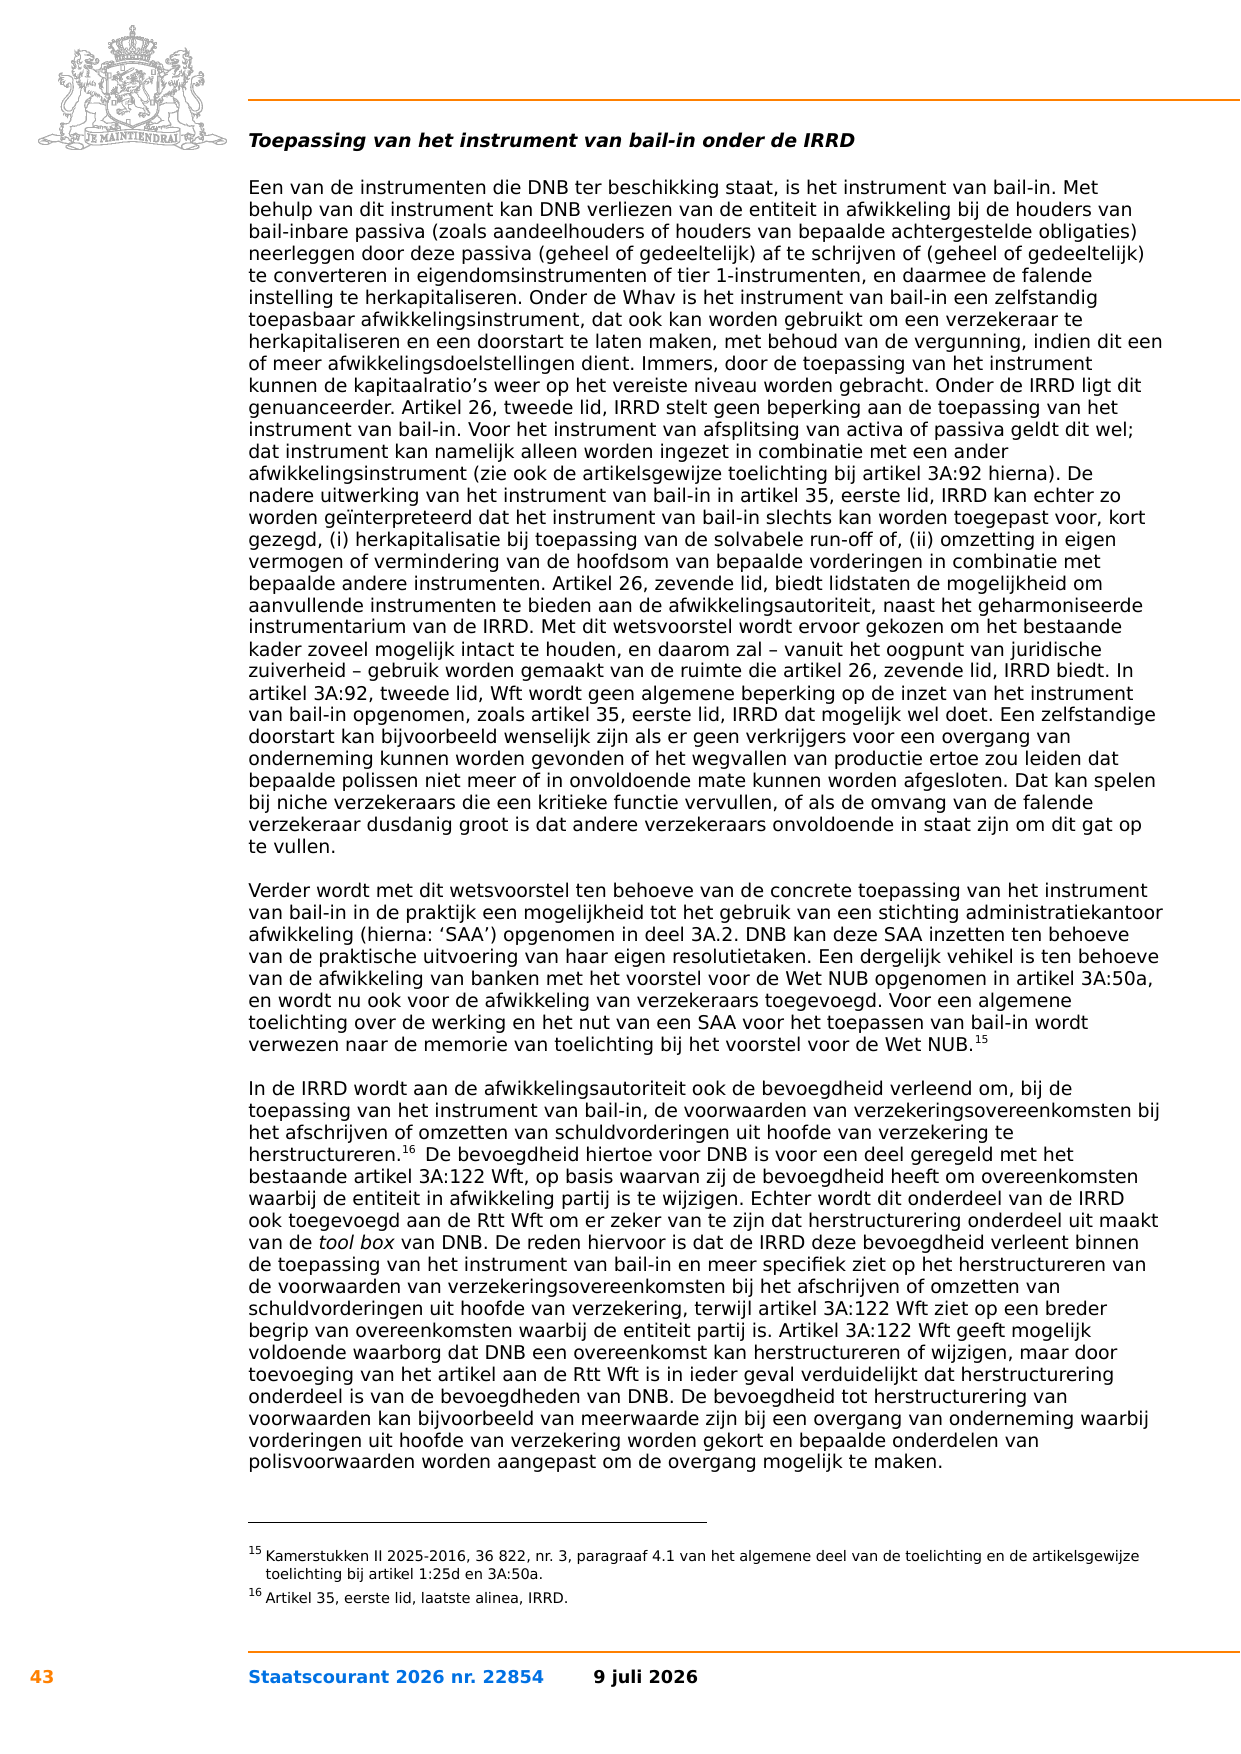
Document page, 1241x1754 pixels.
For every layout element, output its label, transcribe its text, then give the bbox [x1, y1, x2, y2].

text Artikel 35, eerste lid, laatste alinea, IRRD. [248, 1586, 1163, 1608]
text Kamerstukken II 2025-2016, 36 822, nr. 3, paragraaf 4.1 van het algemene deel van de toelichting en de artikelsgewijze toelichting bij artikel 1:25d en 3A:50a. [248, 1544, 1163, 1583]
subtitle Toepassing van het instrument van bail-in onder de IRRD [248, 130, 1163, 152]
text Een van de instrumenten die DNB ter beschikking staat, is het instrument van bail-in. Met behulp van dit instrument kan DNB verliezen van de entiteit in afwikkeling bij de houders van bail-inbare passiva (zoals aandeelhouders of houders van bepaalde achtergestelde obligaties) neerleggen door deze passiva (geheel of gedeeltelijk) af te schrijven of (geheel of gedeeltelijk) te converteren in eigendomsinstrumenten of tier 1-instrumenten, en daarmee de falende instelling te herkapitaliseren. Onder de Whav is het instrument van bail-in een zelfstandig toepasbaar afwikkelingsinstrument, dat ook kan worden gebruikt om een verzekeraar te herkapitaliseren en een doorstart te laten maken, met behoud van de vergunning, indien dit een of meer afwikkelingsdoelstellingen dient. Immers, door de toepassing van het instrument kunnen de kapitaalratio’s weer op het vereiste niveau worden gebracht. Onder de IRRD ligt dit genuanceerder. Artikel 26, tweede lid, IRRD stelt geen beperking aan de toepassing van het instrument van bail-in. Voor het instrument van afsplitsing van activa of passiva geldt dit wel; dat instrument kan namelijk alleen worden ingezet in combinatie met een ander afwikkelingsinstrument (zie ook de artikelsgewijze toelichting bij artikel 3A:92 hierna). De nadere uitwerking van het instrument van bail-in in artikel 35, eerste lid, IRRD kan echter zo worden geïnterpreteerd dat het instrument van bail-in slechts kan worden toegepast voor, kort gezegd, (i) herkapitalisatie bij toepassing van de solvabele run-off of, (ii) omzetting in eigen vermogen of vermindering van de hoofdsom van bepaalde vorderingen in combinatie met bepaalde andere instrumenten. Artikel 26, zevende lid, biedt lidstaten de mogelijkheid om aanvullende instrumenten te bieden aan de afwikkelingsautoriteit, naast het geharmoniseerde instrumentarium van de IRRD. Met dit wetsvoorstel wordt ervoor gekozen om het bestaande kader zoveel mogelijk intact te houden, en daarom zal – vanuit het oogpunt van juridische zuiverheid – gebruik worden gemaakt van de ruimte die artikel 26, zevende lid, IRRD biedt. In artikel 3A:92, tweede lid, Wft wordt geen algemene beperking op de inzet van het instrument van bail-in opgenomen, zoals artikel 35, eerste lid, IRRD dat mogelijk wel doet. Een zelfstandige doorstart kan bijvoorbeeld wenselijk zijn als er geen verkrijgers voor een overgang van onderneming kunnen worden gevonden of het wegvallen van productie ertoe zou leiden dat bepaalde polissen niet meer of in onvoldoende mate kunnen worden afgesloten. Dat kan spelen bij niche verzekeraars die een kritieke functie vervullen, of als de omvang van de falende verzekeraar dusdanig groot is dat andere verzekeraars onvoldoende in staat zijn om dit gat op te vullen. [248, 177, 1163, 858]
text In de IRRD wordt aan de afwikkelingsautoriteit ook de bevoegdheid verleend om, bij de toepassing van het instrument van bail-in, de voorwaarden van verzekeringsovereenkomsten bij het afschrijven of omzetten van schuldvorderingen uit hoofde van verzekering te herstructureren. De bevoegdheid hiertoe voor DNB is voor een deel geregeld met het bestaande artikel 3A:122 Wft, op basis waarvan zij de bevoegdheid heeft om overeenkomsten waarbij de entiteit in afwikkeling partij is te wijzigen. Echter wordt dit onderdeel van de IRRD ook toegevoegd aan de Rtt Wft om er zeker van te zijn dat herstructurering onderdeel uit maakt van de tool box van DNB. De reden hiervoor is dat de IRRD deze bevoegdheid verleent binnen de toepassing van het instrument van bail-in en meer specifiek ziet op het herstructureren van de voorwaarden van verzekeringsovereenkomsten bij het afschrijven of omzetten van schuldvorderingen uit hoofde van verzekering, terwijl artikel 3A:122 Wft ziet op een breder begrip van overeenkomsten waarbij de entiteit partij is. Artikel 3A:122 Wft geeft mogelijk voldoende waarborg dat DNB een overeenkomst kan herstructureren of wijzigen, maar door toevoeging van het artikel aan de Rtt Wft is in ieder geval verduidelijkt dat herstructurering onderdeel is van de bevoegdheden van DNB. De bevoegdheid tot herstructurering van voorwaarden kan bijvoorbeeld van meerwaarde zijn bij een overgang van onderneming waarbij vorderingen uit hoofde van verzekering worden gekort en bepaalde onderdelen van polisvoorwaarden worden aangepast om de overgang mogelijk te maken. [248, 1078, 1163, 1473]
text Verder wordt met dit wetsvoorstel ten behoeve van de concrete toepassing van het instrument van bail-in in de praktijk een mogelijkheid tot het gebruik van een stichting administratiekantoor afwikkeling (hierna: ‘SAA’) opgenomen in deel 3A.2. DNB kan deze SAA inzetten ten behoeve van de praktische uitvoering van haar eigen resolutietaken. Een dergelijk vehikel is ten behoeve van de afwikkeling van banken met het voorstel voor de Wet NUB opgenomen in artikel 3A:50a, en wordt nu ook voor de afwikkeling van verzekeraars toegevoegd. Voor een algemene toelichting over de werking en het nut van een SAA voor het toepassen van bail-in wordt verwezen naar de memorie van toelichting bij het voorstel voor de Wet NUB. [248, 880, 1163, 1056]
picture [38, 25, 227, 150]
